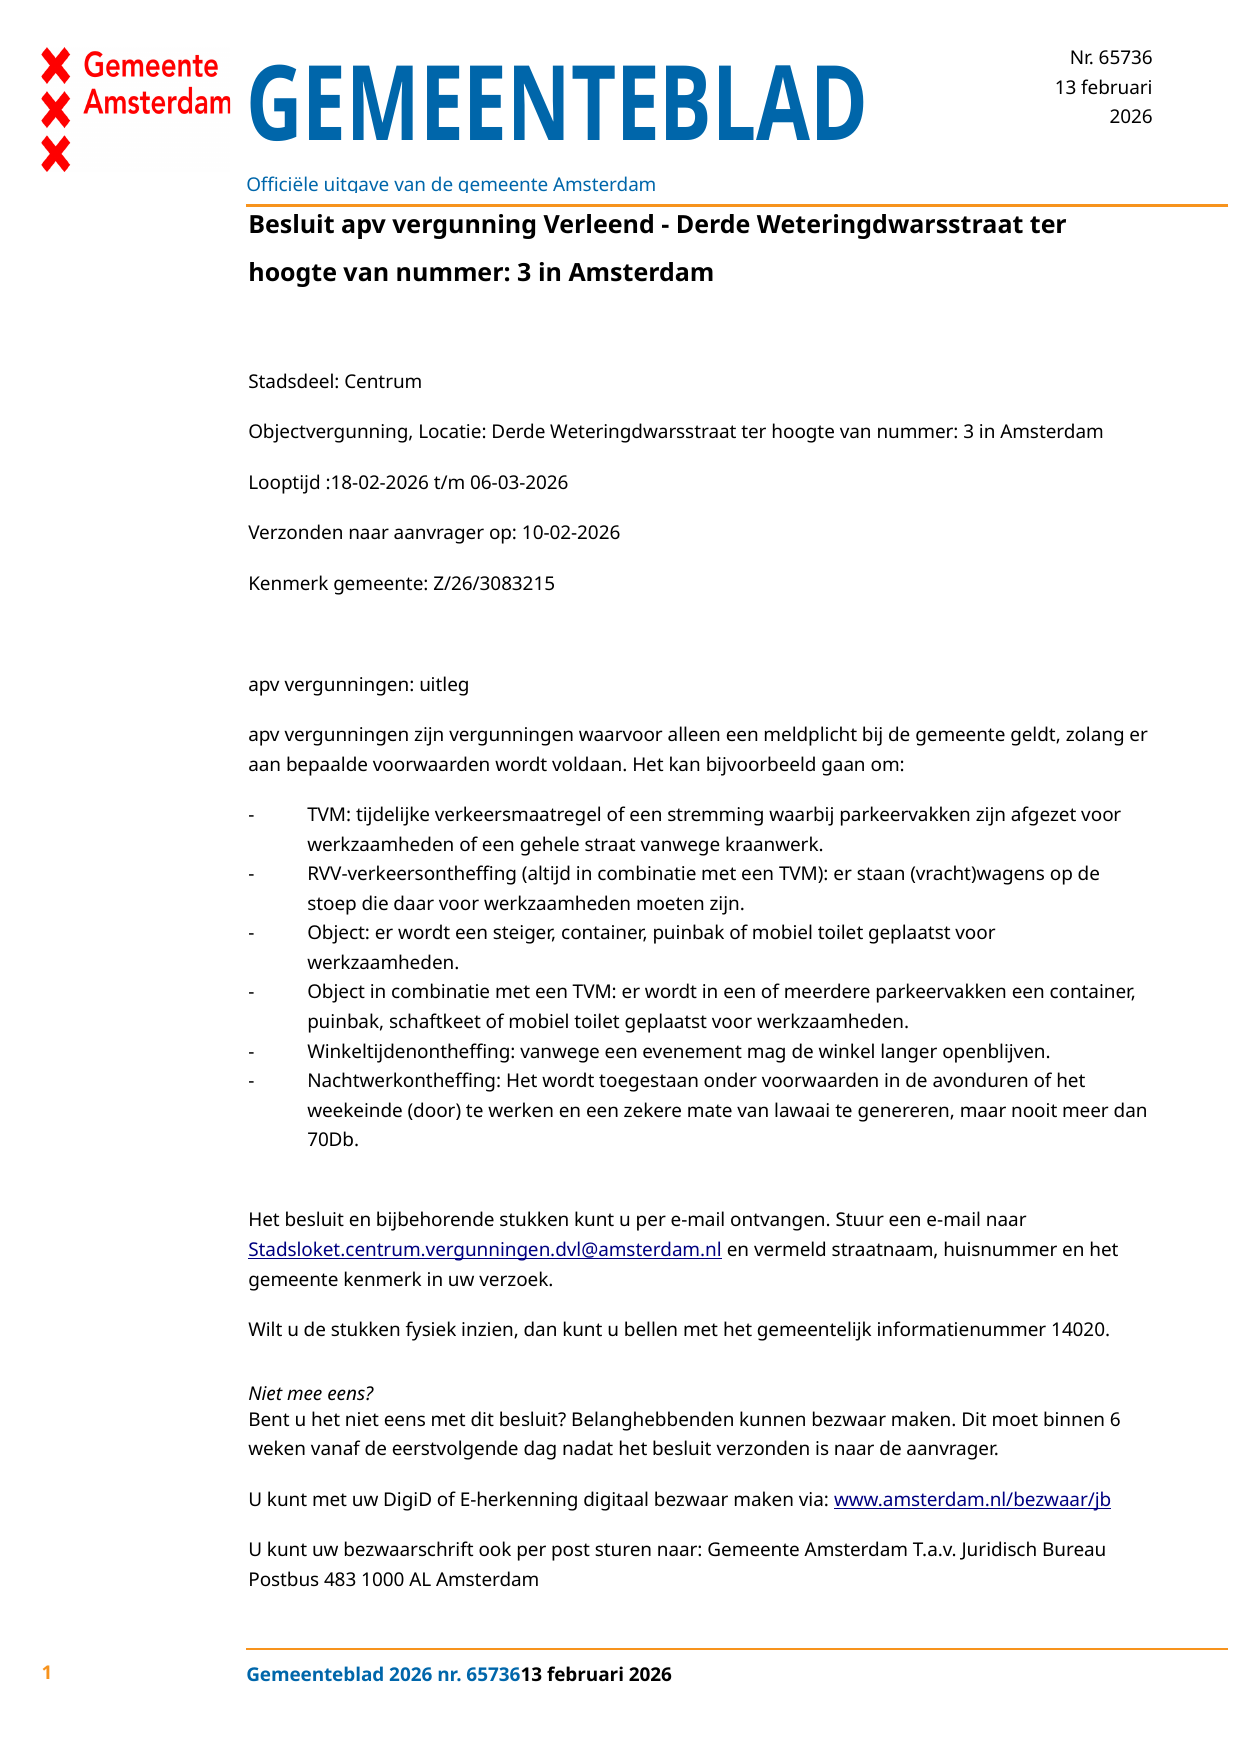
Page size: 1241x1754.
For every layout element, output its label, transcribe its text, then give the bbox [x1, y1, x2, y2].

text apv vergunningen zijn vergunningen waarvoor alleen een meldplicht bij de gemeente geldt, zolang er aan bepaalde voorwaarden wordt voldaan. Het kan bijvoorbeeld gaan om: [248, 721, 1152, 777]
list Object: er wordt een steiger, container, puinbak of mobiel toilet geplaatst voor werkzaamheden. [248, 919, 1152, 975]
text Looptijd :18-02-2026 t/m 06-03-2026 [248, 469, 1152, 495]
list TVM: tijdelijke verkeersmaatregel of een stremming waarbij parkeervakken zijn afgezet voor werkzaamheden of een gehele straat vanwege kraanwerk. [248, 801, 1152, 857]
picture [41, 47, 231, 172]
text Verzonden naar aanvrager op: 10-02-2026 [248, 519, 1152, 545]
text Stadsdeel: Centrum [248, 368, 1152, 394]
text Niet mee eens? [248, 1380, 1152, 1406]
text Kenmerk gemeente: Z/26/3083215 [248, 570, 1152, 596]
text Wilt u de stukken fysiek inzien, dan kunt u bellen met het gemeentelijk informatienummer 14020. [248, 1316, 1152, 1342]
list RVV-verkeersontheffing (altijd in combinatie met een TVM): er staan (vracht)wagens op de stoep die daar voor werkzaamheden moeten zijn. [248, 860, 1152, 916]
list Winkeltijdenontheffing: vanwege een evenement mag de winkel langer openblijven. [248, 1038, 1152, 1064]
text U kunt met uw DigiD of E-herkenning digitaal bezwaar maken via: www.amsterdam.nl/bezwaar/jb [248, 1486, 1152, 1512]
text U kunt uw bezwaarschrift ook per post sturen naar: Gemeente Amsterdam T.a.v. Juridisch Bureau Postbus 483 1000 AL Amsterdam [248, 1536, 1152, 1592]
list Nachtwerkontheffing: Het wordt toegestaan onder voorwaarden in de avonduren of het weekeinde (door) te werken en een zekere mate van lawaai te genereren, maar nooit meer dan 70Db. [248, 1067, 1152, 1152]
list Object in combinatie met een TVM: er wordt in een of meerdere parkeervakken een container, puinbak, schaftkeet of mobiel toilet geplaatst voor werkzaamheden. [248, 979, 1152, 1034]
text Bent u het niet eens met dit besluit? Belanghebbenden kunnen bezwaar maken. Dit moet binnen 6 weken vanaf de eerstvolgende dag nadat het besluit verzonden is naar de aanvrager. [248, 1406, 1152, 1461]
text Objectvergunning, Locatie: Derde Weteringdwarsstraat ter hoogte van nummer: 3 in Amsterdam [248, 419, 1152, 444]
text Besluit apv vergunning Verleend - Derde Weteringdwarsstraat ter hoogte van nummer: 3 in Amsterdam [248, 207, 1152, 288]
text Het besluit en bijbehorende stukken kunt u per e-mail ontvangen. Stuur een e-mail naar Stadsloket.centrum.vergunningen.dvl@amsterdam.nl en vermeld straatnaam, huisnummer en het gemeente kenmerk in uw verzoek. [248, 1207, 1152, 1292]
text apv vergunningen: uitleg [248, 671, 1152, 697]
